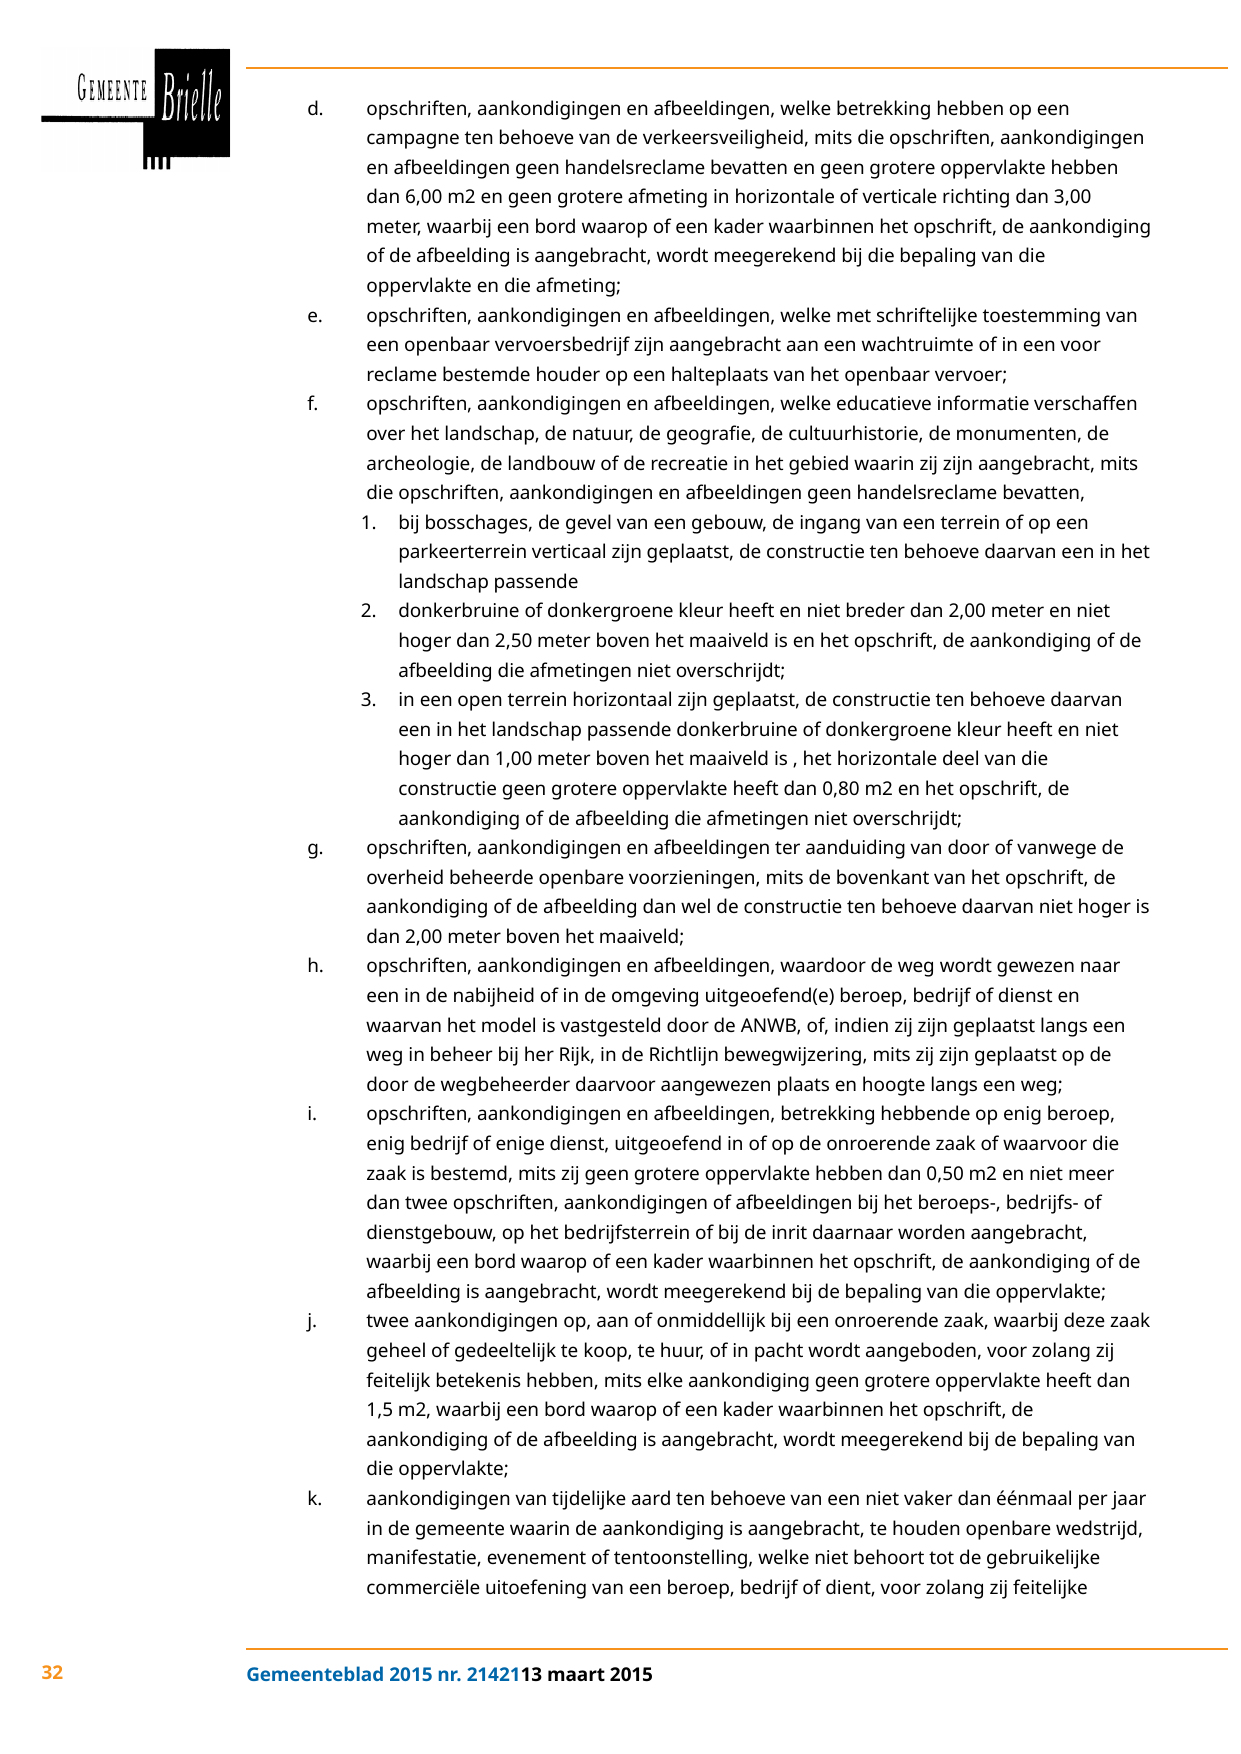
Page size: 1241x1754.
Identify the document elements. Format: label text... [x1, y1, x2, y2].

picture [41, 47, 231, 172]
list bij bosschages, de gevel van een gebouw, de ingang van een terrein of op een parkeerterrein verticaal zijn geplaatst, de constructie ten behoeve daarvan een in het landschap passende [361, 509, 1152, 594]
list opschriften, aankondigingen en afbeeldingen, welke educatieve informatie verschaffen over het landschap, de natuur, de geografie, de cultuurhistorie, de monumenten, de archeologie, de landbouw of de recreatie in het gebied waarin zij zijn aangebracht, mits die opschriften, aankondigingen en afbeeldingen geen handelsreclame bevatten, [307, 391, 1152, 505]
list opschriften, aankondigingen en afbeeldingen, waardoor de weg wordt gewezen naar een in de nabijheid of in de omgeving uitgeoefend(e) beroep, bedrijf of dienst en waarvan het model is vastgesteld door de ANWB, of, indien zij zijn geplaatst langs een weg in beheer bij her Rijk, in de Richtlijn bewegwijzering, mits zij zijn geplaatst op de door de wegbeheerder daarvoor aangewezen plaats en hoogte langs een weg; [307, 953, 1152, 1097]
list opschriften, aankondigingen en afbeeldingen ter aanduiding van door of vanwege de overheid beheerde openbare voorzieningen, mits de bovenkant van het opschrift, de aankondiging of de afbeelding dan wel de constructie ten behoeve daarvan niet hoger is dan 2,00 meter boven het maaiveld; [307, 834, 1152, 949]
list twee aankondigingen op, aan of onmiddellijk bij een onroerende zaak, waarbij deze zaak geheel of gedeeltelijk te koop, te huur, of in pacht wordt aangeboden, voor zolang zij feitelijk betekenis hebben, mits elke aankondiging geen grotere oppervlakte heeft dan 1,5 m2, waarbij een bord waarop of een kader waarbinnen het opschrift, de aankondiging of de afbeelding is aangebracht, wordt meegerekend bij de bepaling van die oppervlakte; [307, 1308, 1152, 1481]
list opschriften, aankondigingen en afbeeldingen, welke met schriftelijke toestemming van een openbaar vervoersbedrijf zijn aangebracht aan een wachtruimte of in een voor reclame bestemde houder op een halteplaats van het openbaar vervoer; [307, 302, 1152, 387]
list donkerbruine of donkergroene kleur heeft en niet breder dan 2,00 meter en niet hoger dan 2,50 meter boven het maaiveld is en het opschrift, de aankondiging of de afbeelding die afmetingen niet overschrijdt; [361, 598, 1152, 683]
list opschriften, aankondigingen en afbeeldingen, betrekking hebbende op enig beroep, enig bedrijf of enige dienst, uitgeoefend in of op de onroerende zaak of waarvoor die zaak is bestemd, mits zij geen grotere oppervlakte hebben dan 0,50 m2 en niet meer dan twee opschriften, aankondigingen of afbeeldingen bij het beroeps-, bedrijfs- of dienstgebouw, op het bedrijfsterrein of bij de inrit daarnaar worden aangebracht, waarbij een bord waarop of een kader waarbinnen het opschrift, de aankondiging of de afbeelding is aangebracht, wordt meegerekend bij de bepaling van die oppervlakte; [307, 1101, 1152, 1304]
list in een open terrein horizontaal zijn geplaatst, de constructie ten behoeve daarvan een in het landschap passende donkerbruine of donkergroene kleur heeft en niet hoger dan 1,00 meter boven het maaiveld is , het horizontale deel van die constructie geen grotere oppervlakte heeft dan 0,80 m2 en het opschrift, de aankondiging of de afbeelding die afmetingen niet overschrijdt; [361, 686, 1152, 831]
list aankondigingen van tijdelijke aard ten behoeve van een niet vaker dan éénmaal per jaar in de gemeente waarin de aankondiging is aangebracht, te houden openbare wedstrijd, manifestatie, evenement of tentoonstelling, welke niet behoort tot de gebruikelijke commerciële uitoefening van een beroep, bedrijf of dient, voor zolang zij feitelijke [307, 1485, 1152, 1600]
list opschriften, aankondigingen en afbeeldingen, welke betrekking hebben op een campagne ten behoeve van de verkeersveiligheid, mits die opschriften, aankondigingen en afbeeldingen geen handelsreclame bevatten en geen grotere oppervlakte hebben dan 6,00 m2 en geen grotere afmeting in horizontale of verticale richting dan 3,00 meter, waarbij een bord waarop of een kader waarbinnen het opschrift, de aankondiging of de afbeelding is aangebracht, wordt meegerekend bij die bepaling van die oppervlakte en die afmeting; [307, 95, 1152, 298]
